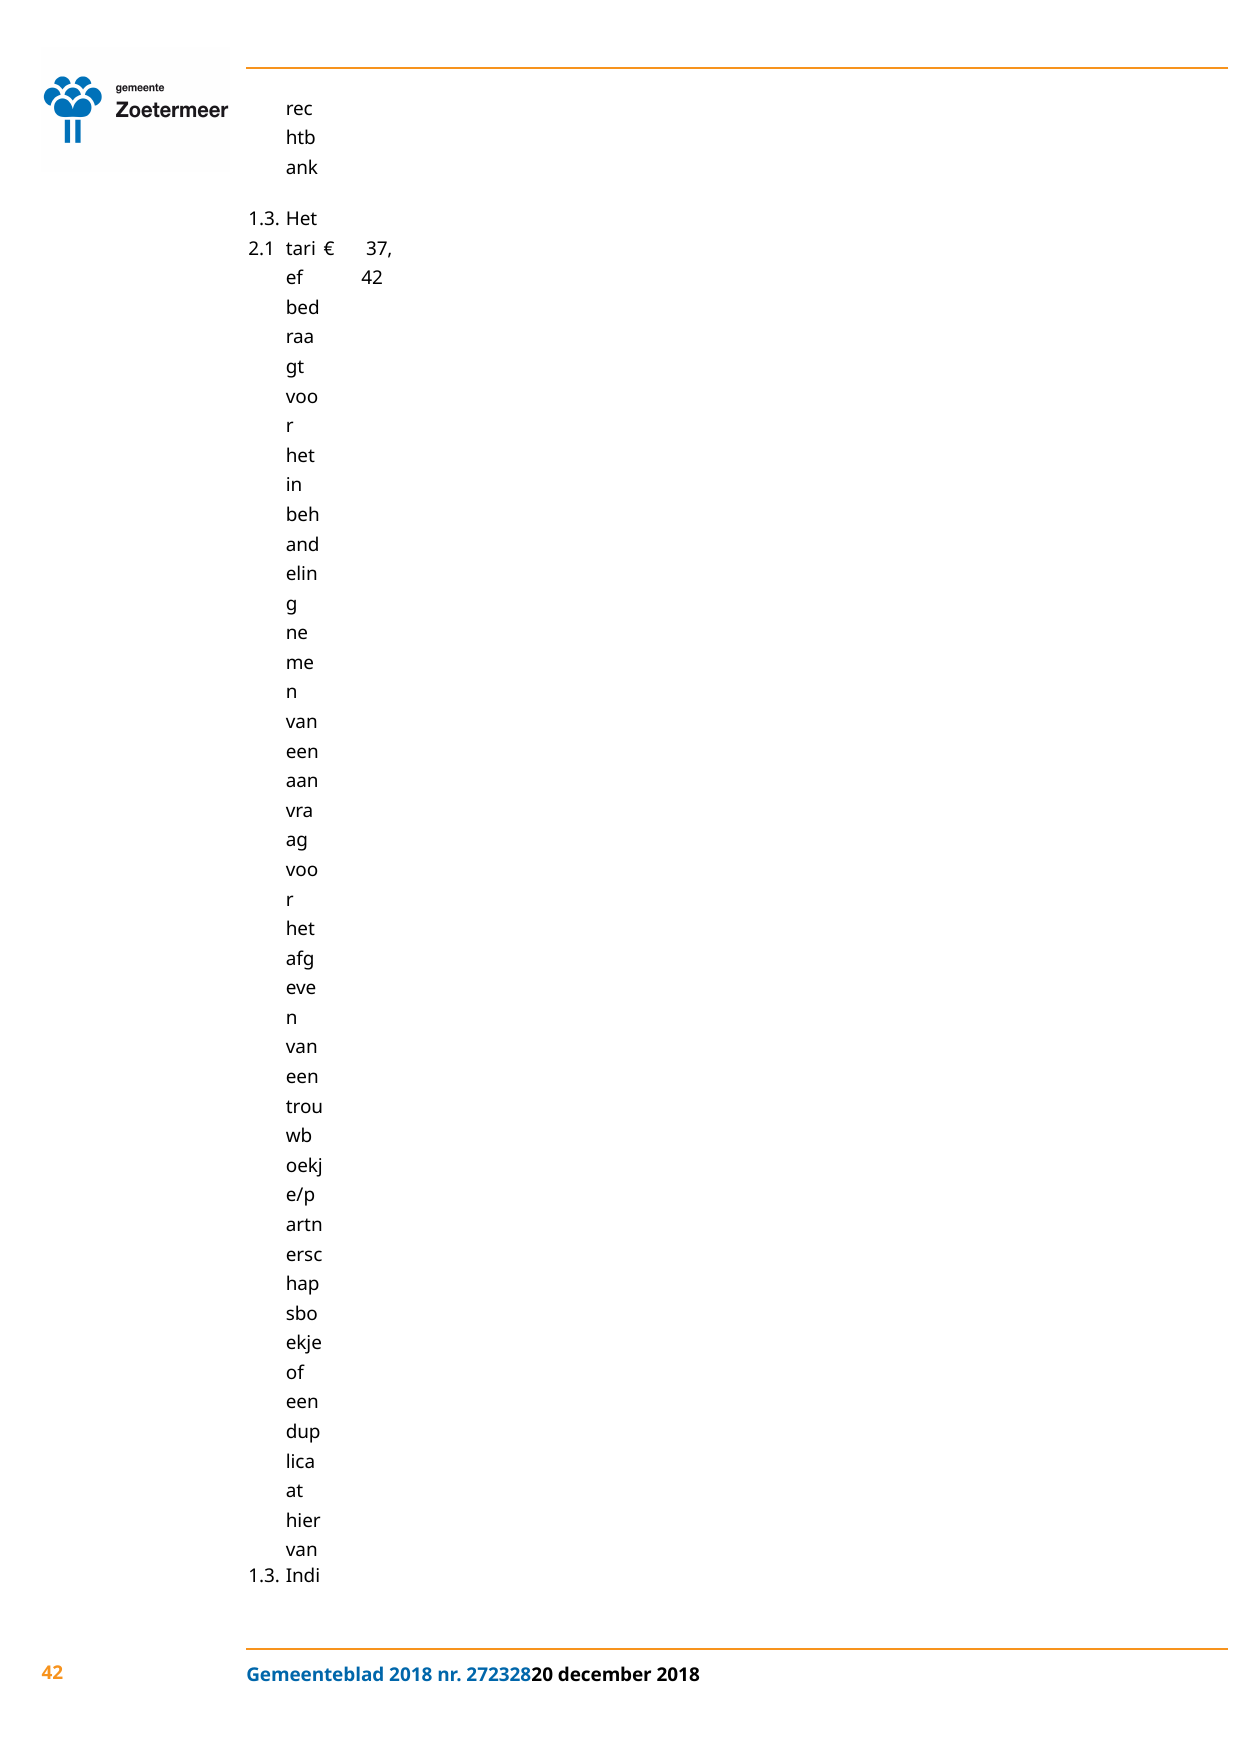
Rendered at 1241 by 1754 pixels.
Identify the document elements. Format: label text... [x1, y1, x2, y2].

table_cell Het tarief bedraagt voor het in behandeling nemen van een aanvraag voor het afgeven van een trouwboekje/partnerschapsboekje of een duplicaat hiervan [286, 205, 323, 1562]
table_cell 37,42 [361, 205, 398, 1562]
table_cell rechtbank [286, 95, 323, 180]
table_cell [323, 180, 361, 205]
table_cell [323, 95, 361, 180]
table_cell [248, 180, 286, 205]
table_cell 1.3. [248, 1563, 286, 1588]
table_cell [361, 1563, 398, 1588]
table_cell [361, 95, 398, 180]
table_cell [323, 1563, 361, 1588]
table_cell [286, 180, 323, 205]
picture [41, 47, 231, 172]
table_cell € [323, 205, 361, 1562]
table_cell 1.3.2.1 [248, 205, 286, 1562]
table_cell Indi [286, 1563, 323, 1588]
table_cell [248, 95, 286, 180]
table_cell [361, 180, 398, 205]
